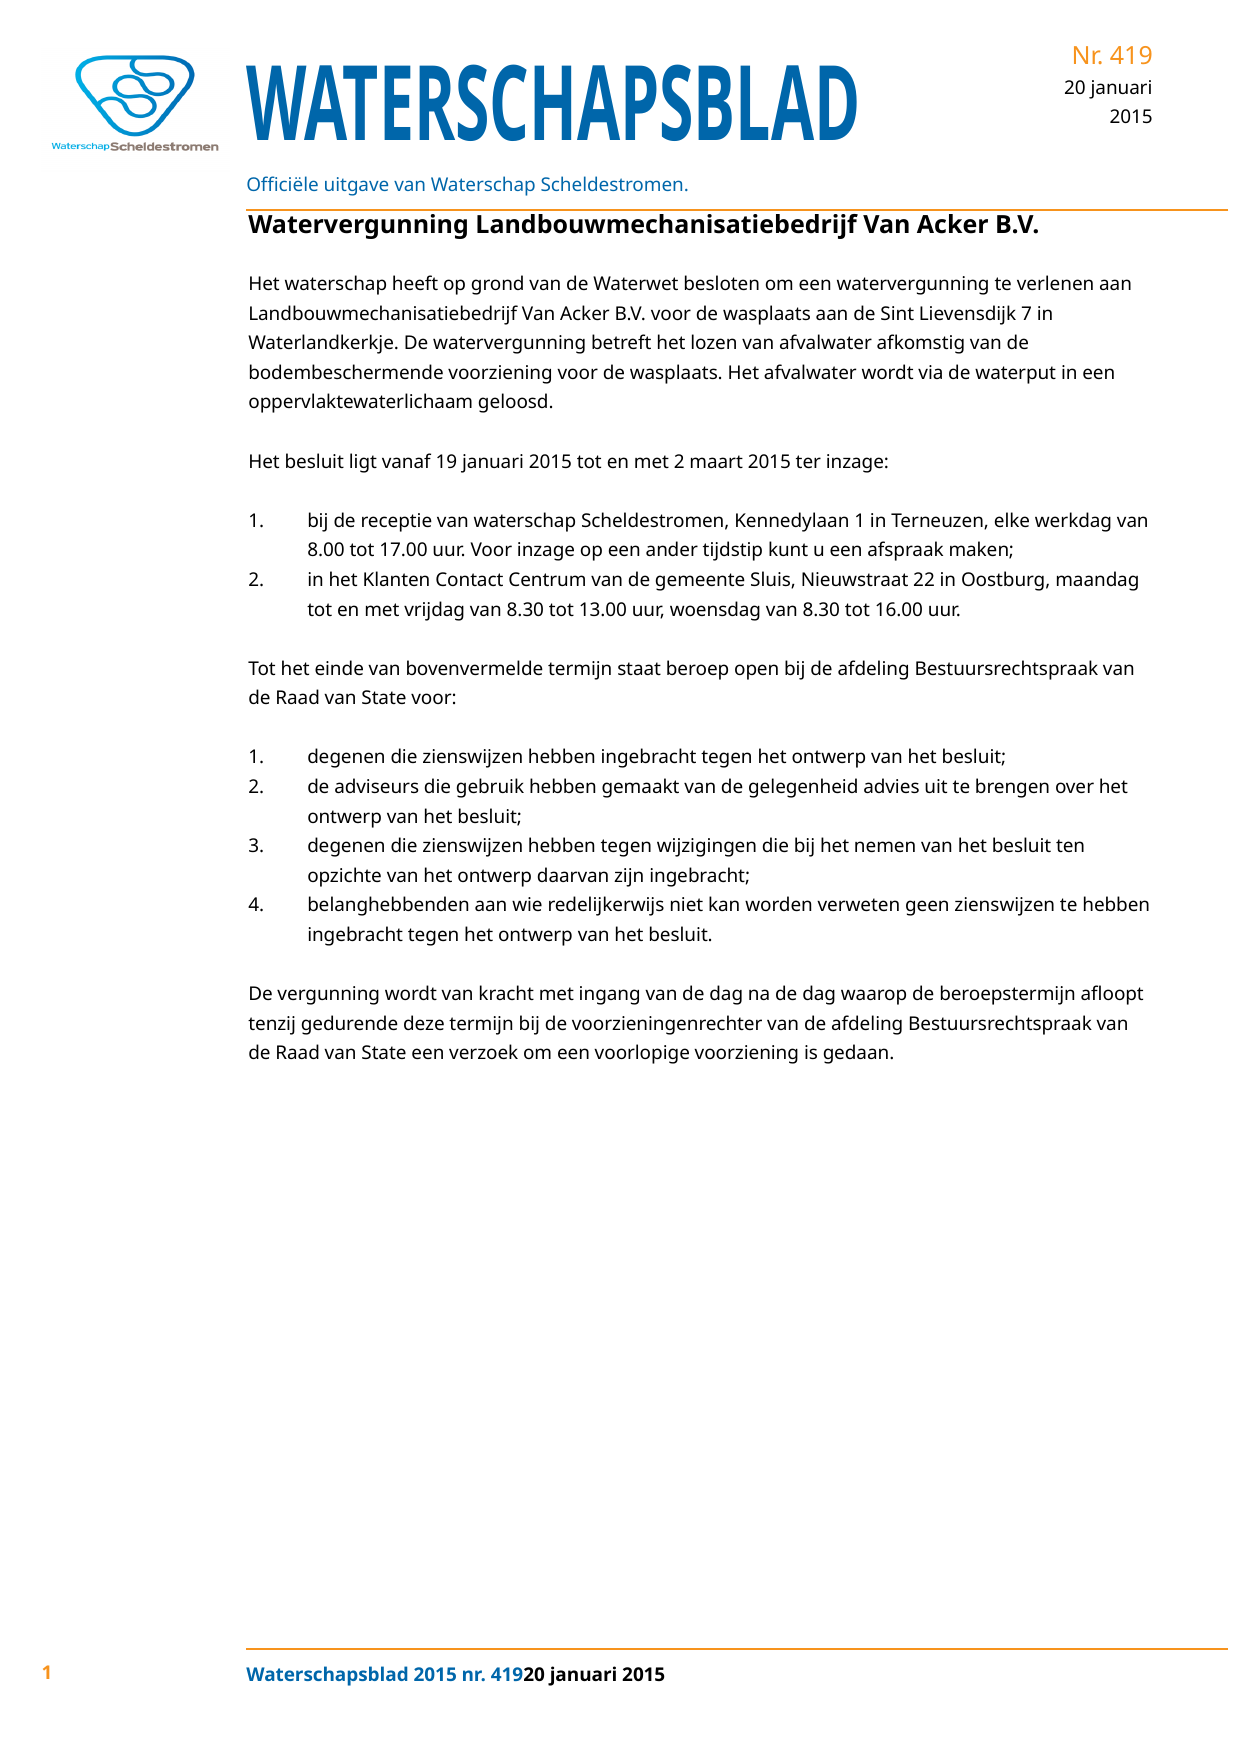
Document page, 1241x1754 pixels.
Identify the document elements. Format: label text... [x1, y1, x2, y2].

list bij de receptie van waterschap Scheldestromen, Kennedylaan 1 in Terneuzen, elke werkdag van 8.00 tot 17.00 uur. Voor inzage op een ander tijdstip kunt u een afspraak maken; [248, 507, 1152, 562]
list degenen die zienswijzen hebben tegen wijzigingen die bij het nemen van het besluit ten opzichte van het ontwerp daarvan zijn ingebracht; [248, 832, 1152, 888]
list de adviseurs die gebruik hebben gemaakt van de gelegenheid advies uit te brengen over het ontwerp van het besluit; [248, 773, 1152, 828]
text Het waterschap heeft op grond van de Waterwet besloten om een watervergunning te verlenen aan Landbouwmechanisatiebedrijf Van Acker B.V. voor de wasplaats aan de Sint Lievensdijk 7 in Waterlandkerkje. De watervergunning betreft het lozen van afvalwater afkomstig van de bodembeschermende voorziening voor de wasplaats. Het afvalwater wordt via de waterput in een oppervlaktewaterlichaam geloosd. [248, 270, 1152, 414]
list degenen die zienswijzen hebben ingebracht tegen het ontwerp van het besluit; [248, 744, 1152, 769]
text Het besluit ligt vanaf 19 januari 2015 tot en met 2 maart 2015 ter inzage: [248, 448, 1152, 473]
list in het Klanten Contact Centrum van de gemeente Sluis, Nieuwstraat 22 in Oostburg, maandag tot en met vrijdag van 8.30 tot 13.00 uur, woensdag van 8.30 tot 16.00 uur. [248, 566, 1152, 621]
list belanghebbenden aan wie redelijkerwijs niet kan worden verweten geen zienswijzen te hebben ingebracht tegen het ontwerp van het besluit. [248, 892, 1152, 947]
text Tot het einde van bovenvermelde termijn staat beroep open bij de afdeling Bestuursrechtspraak van de Raad van State voor: [248, 655, 1152, 710]
text Watervergunning Landbouwmechanisatiebedrijf Van Acker B.V. [248, 211, 1152, 241]
picture [41, 47, 231, 172]
text De vergunning wordt van kracht met ingang van de dag na de dag waarop de beroepstermijn afloopt tenzij gedurende deze termijn bij de voorzieningenrechter van de afdeling Bestuursrechtspraak van de Raad van State een verzoek om een voorlopige voorziening is gedaan. [248, 980, 1152, 1065]
